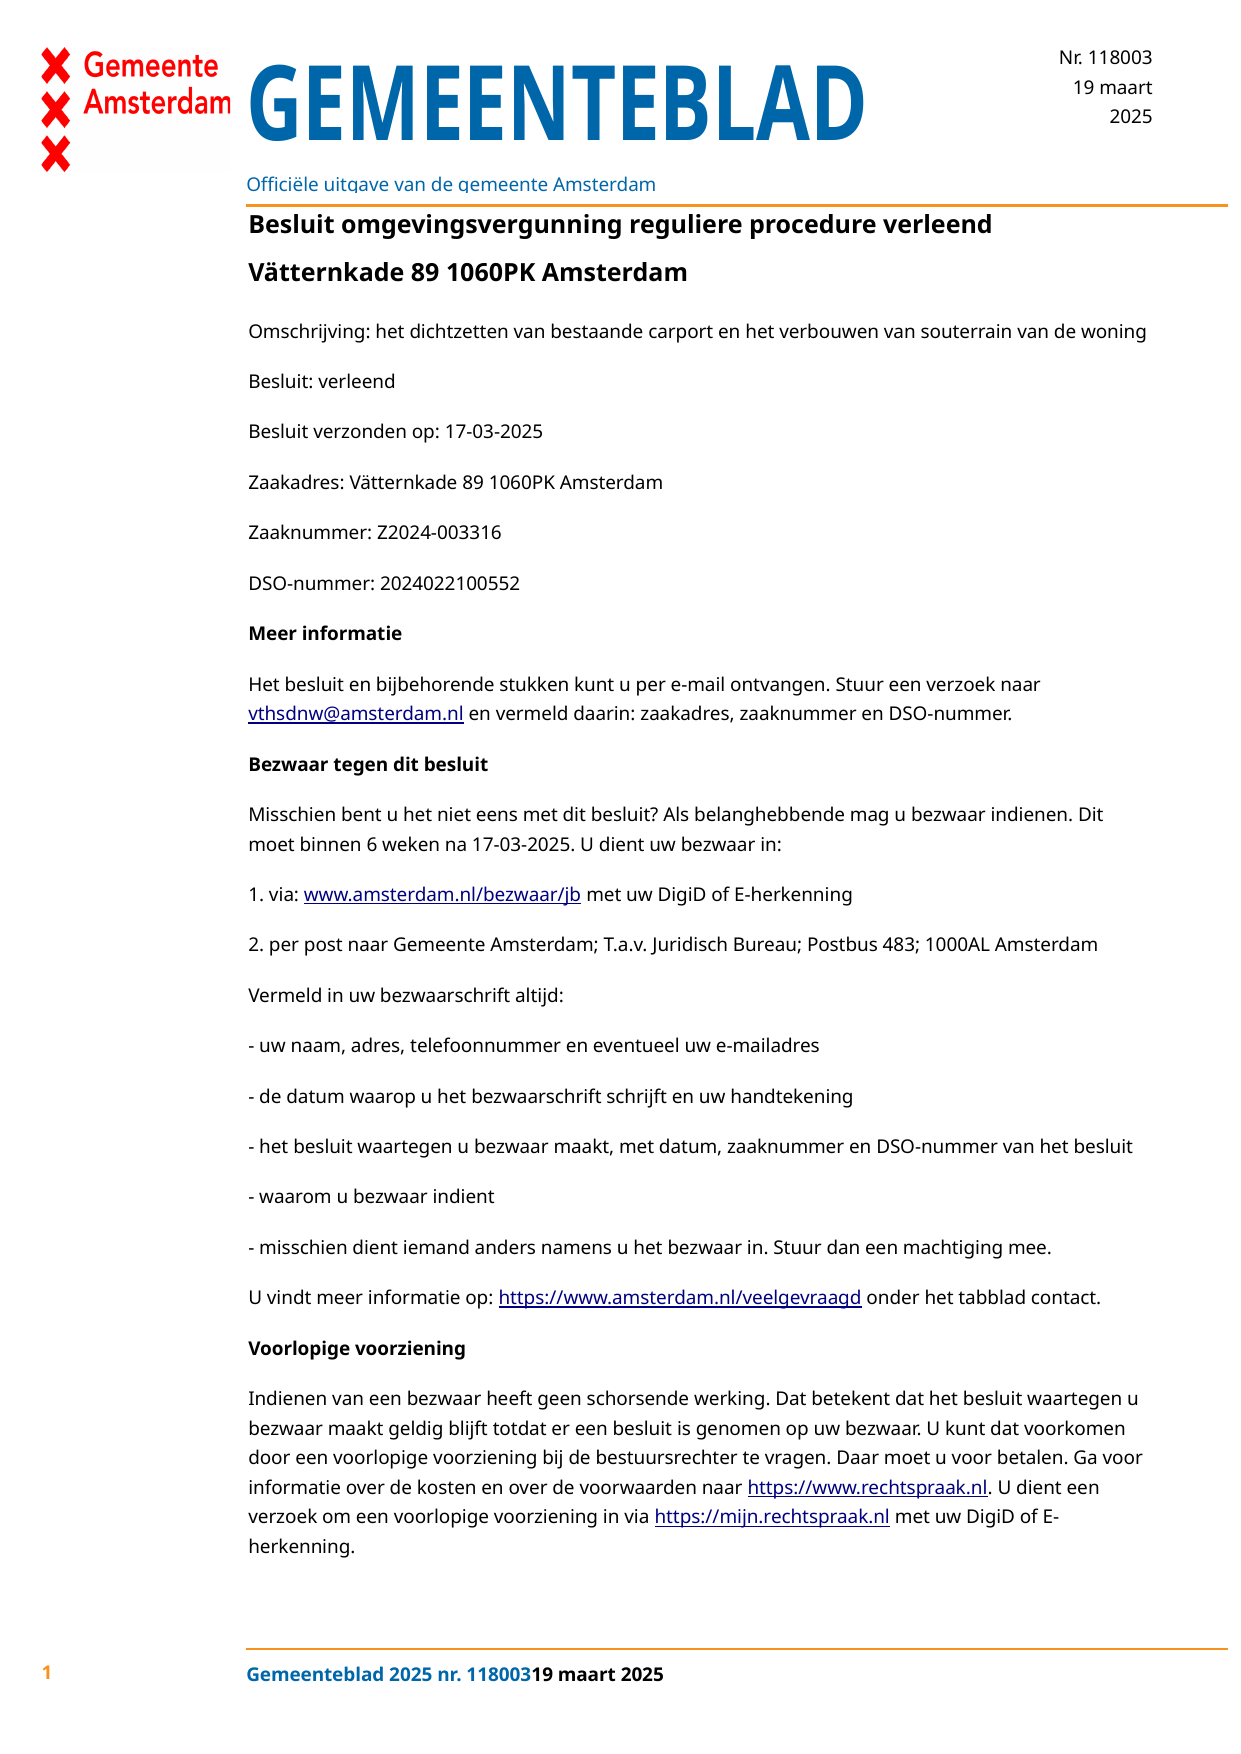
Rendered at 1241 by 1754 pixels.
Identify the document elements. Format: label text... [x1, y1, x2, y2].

text Het besluit en bijbehorende stukken kunt u per e-mail ontvangen. Stuur een verzoek naar vthsdnw@amsterdam.nl en vermeld daarin: zaakadres, zaaknummer en DSO-nummer. [248, 671, 1152, 726]
text - misschien dient iemand anders namens u het bezwaar in. Stuur dan een machtiging mee. [248, 1234, 1152, 1260]
text - de datum waarop u het bezwaarschrift schrijft en uw handtekening [248, 1083, 1152, 1109]
text U vindt meer informatie op: https://www.amsterdam.nl/veelgevraagd onder het tabblad contact. [248, 1284, 1152, 1310]
text Indienen van een bezwaar heeft geen schorsende werking. Dat betekent dat het besluit waartegen u bezwaar maakt geldig blijft totdat er een besluit is genomen op uw bezwaar. U kunt dat voorkomen door een voorlopige voorziening bij de bestuursrechter te vragen. Daar moet u voor betalen. Ga voor informatie over de kosten en over de voorwaarden naar https://www.rechtspraak.nl. U dient een verzoek om een voorlopige voorziening in via https://mijn.rechtspraak.nl met uw DigiD of E-herkenning. [248, 1385, 1152, 1559]
text Meer informatie [248, 620, 1152, 646]
text - uw naam, adres, telefoonnummer en eventueel uw e-mailadres [248, 1032, 1152, 1058]
text - het besluit waartegen u bezwaar maakt, met datum, zaaknummer en DSO-nummer van het besluit [248, 1133, 1152, 1159]
text Besluit omgevingsvergunning reguliere procedure verleend Vätternkade 89 1060PK Amsterdam [248, 207, 1152, 288]
text Vermeld in uw bezwaarschrift altijd: [248, 982, 1152, 1008]
text - waarom u bezwaar indient [248, 1184, 1152, 1209]
text Besluit verzonden op: 17-03-2025 [248, 419, 1152, 444]
text 2. per post naar Gemeente Amsterdam; T.a.v. Juridisch Bureau; Postbus 483; 1000AL Amsterdam [248, 932, 1152, 957]
text Bezwaar tegen dit besluit [248, 751, 1152, 777]
picture [41, 47, 231, 172]
text DSO-nummer: 2024022100552 [248, 570, 1152, 596]
text Zaaknummer: Z2024-003316 [248, 519, 1152, 545]
text Besluit: verleend [248, 368, 1152, 394]
text Misschien bent u het niet eens met dit besluit? Als belanghebbende mag u bezwaar indienen. Dit moet binnen 6 weken na 17-03-2025. U dient uw bezwaar in: [248, 801, 1152, 857]
text Omschrijving: het dichtzetten van bestaande carport en het verbouwen van souterrain van de woning [248, 318, 1152, 344]
text 1. via: www.amsterdam.nl/bezwaar/jb met uw DigiD of E-herkenning [248, 881, 1152, 907]
text Voorlopige voorziening [248, 1335, 1152, 1361]
text Zaakadres: Vätternkade 89 1060PK Amsterdam [248, 469, 1152, 495]
